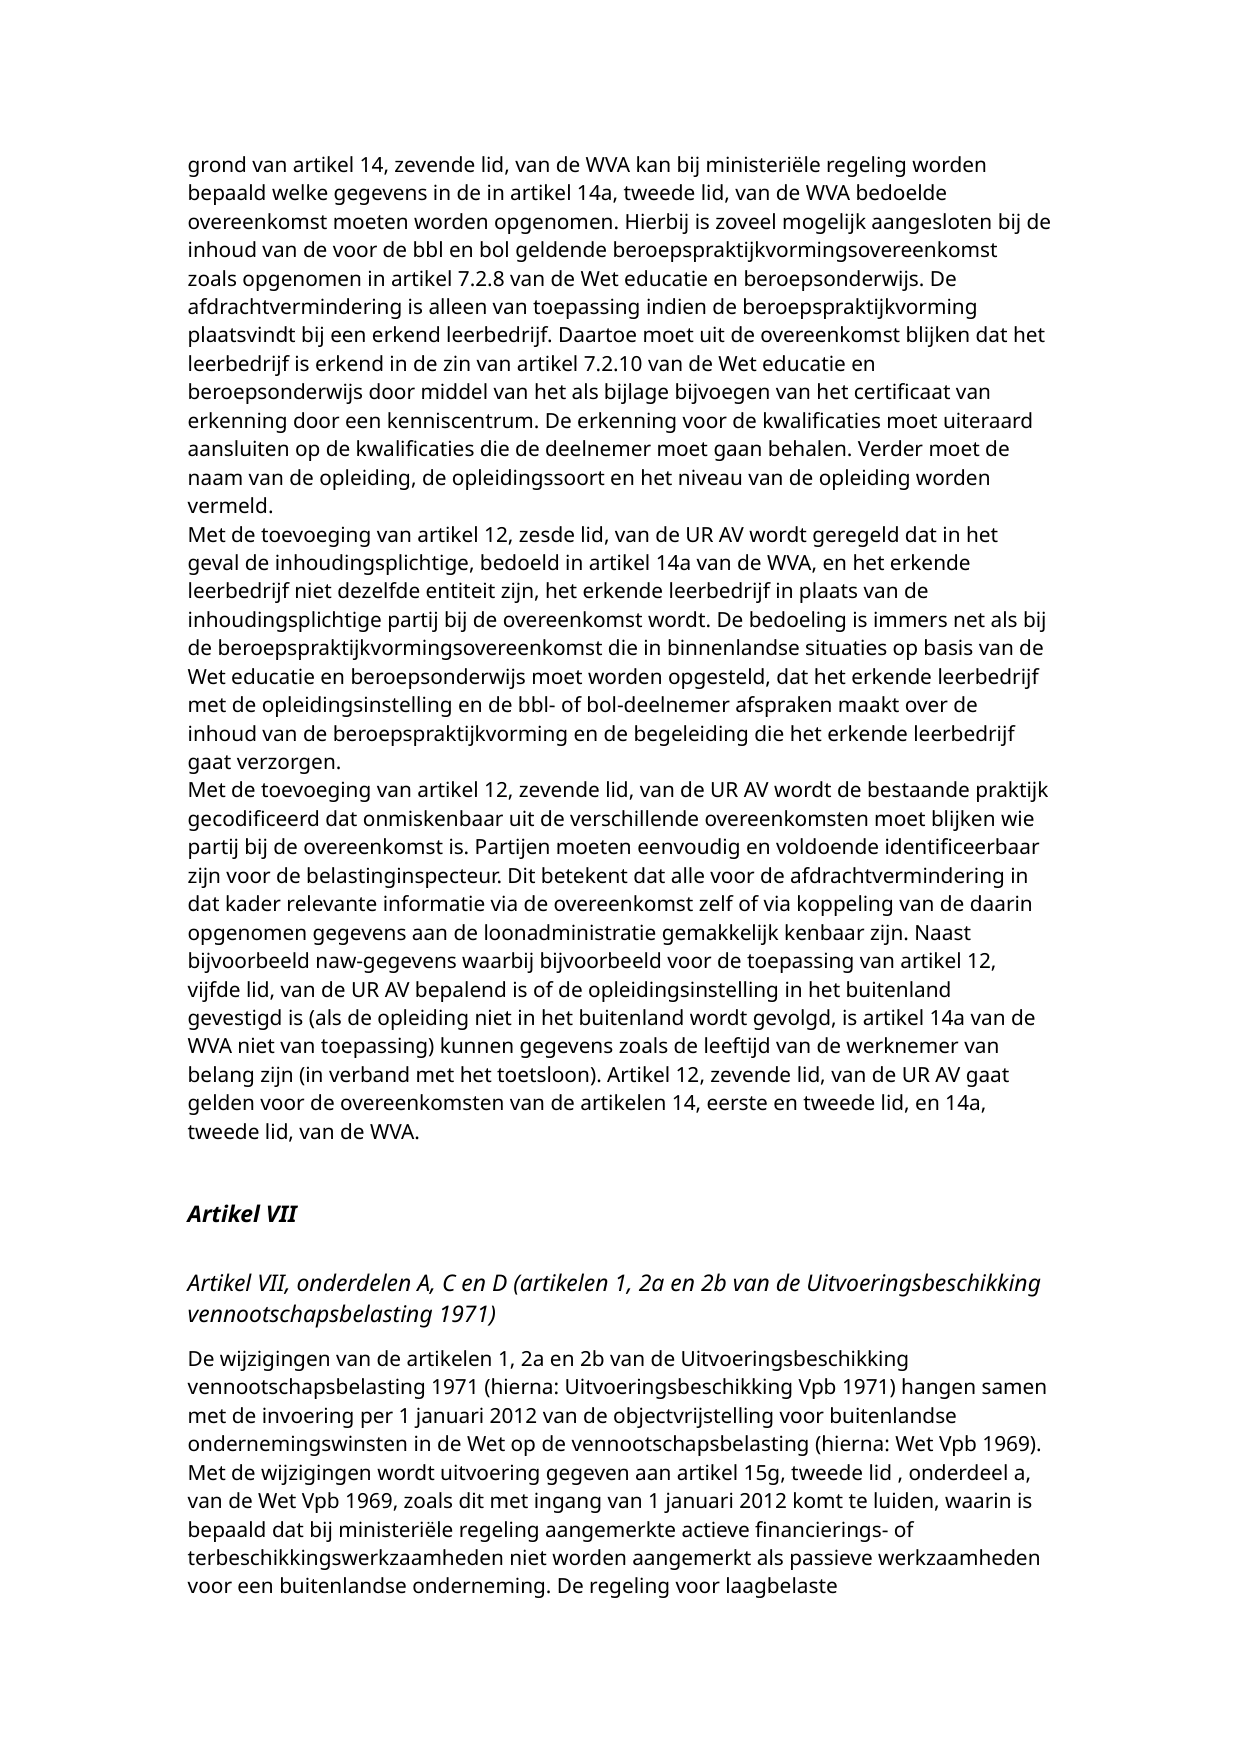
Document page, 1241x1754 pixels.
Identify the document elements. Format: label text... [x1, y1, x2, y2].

subtitle Artikel VII, onderdelen A, C en D (artikelen 1, 2a en 2b van de Uitvoeringsbeschikking vennootschapsbelasting 1971) [187, 1267, 1053, 1329]
text grond van artikel 14, zevende lid, van de WVA kan bij ministeriële regeling worden bepaald welke gegevens in de in artikel 14a, tweede lid, van de WVA bedoelde overeenkomst moeten worden opgenomen. Hierbij is zoveel mogelijk aangesloten bij de inhoud van de voor de bbl en bol geldende beroepspraktijkvormingsovereenkomst zoals opgenomen in artikel 7.2.8 van de Wet educatie en beroepsonderwijs. De afdrachtvermindering is alleen van toepassing indien de beroepspraktijkvorming plaatsvindt bij een erkend leerbedrijf. Daartoe moet uit de overeenkomst blijken dat het leerbedrijf is erkend in de zin van artikel 7.2.10 van de Wet educatie en beroepsonderwijs door middel van het als bijlage bijvoegen van het certificaat van erkenning door een kenniscentrum. De erkenning voor de kwalificaties moet uiteraard aansluiten op de kwalificaties die de deelnemer moet gaan behalen. Verder moet de naam van de opleiding, de opleidingssoort en het niveau van de opleiding worden vermeld. [187, 150, 1053, 520]
text Met de toevoeging van artikel 12, zesde lid, van de UR AV wordt geregeld dat in het geval de inhoudingsplichtige, bedoeld in artikel 14a van de WVA, en het erkende leerbedrijf niet dezelfde entiteit zijn, het erkende leerbedrijf in plaats van de inhoudingsplichtige partij bij de overeenkomst wordt. De bedoeling is immers net als bij de beroepspraktijkvormingsovereenkomst die in binnenlandse situaties op basis van de Wet educatie en beroepsonderwijs moet worden opgesteld, dat het erkende leerbedrijf met de opleidingsinstelling en de bbl- of bol-deelnemer afspraken maakt over de inhoud van de beroepspraktijkvorming en de begeleiding die het erkende leerbedrijf gaat verzorgen. [187, 520, 1053, 776]
subtitle Artikel VII [187, 1198, 1053, 1229]
text De wijzigingen van de artikelen 1, 2a en 2b van de Uitvoeringsbeschikking vennootschapsbelasting 1971 (hierna: Uitvoeringsbeschikking Vpb 1971) hangen samen met de invoering per 1 januari 2012 van de objectvrijstelling voor buitenlandse ondernemingswinsten in de Wet op de vennootschapsbelasting (hierna: Wet Vpb 1969). [187, 1344, 1053, 1458]
text Met de wijzigingen wordt uitvoering gegeven aan artikel 15g, tweede lid , onderdeel a, van de Wet Vpb 1969, zoals dit met ingang van 1 januari 2012 komt te luiden, waarin is bepaald dat bij ministeriële regeling aangemerkte actieve financierings- of terbeschikkingswerkzaamheden niet worden aangemerkt als passieve werkzaamheden voor een buitenlandse onderneming. De regeling voor laagbelaste [187, 1458, 1053, 1600]
text Met de toevoeging van artikel 12, zevende lid, van de UR AV wordt de bestaande praktijk gecodificeerd dat onmiskenbaar uit de verschillende overeenkomsten moet blijken wie partij bij de overeenkomst is. Partijen moeten eenvoudig en voldoende identificeerbaar zijn voor de belastinginspecteur. Dit betekent dat alle voor de afdrachtvermindering in dat kader relevante informatie via de overeenkomst zelf of via koppeling van de daarin opgenomen gegevens aan de loonadministratie gemakkelijk kenbaar zijn. Naast bijvoorbeeld naw-gegevens waarbij bijvoorbeeld voor de toepassing van artikel 12, vijfde lid, van de UR AV bepalend is of de opleidingsinstelling in het buitenland gevestigd is (als de opleiding niet in het buitenland wordt gevolgd, is artikel 14a van de WVA niet van toepassing) kunnen gegevens zoals de leeftijd van de werknemer van belang zijn (in verband met het toetsloon). Artikel 12, zevende lid, van de UR AV gaat gelden voor de overeenkomsten van de artikelen 14, eerste en tweede lid, en 14a, tweede lid, van de WVA. [187, 776, 1053, 1145]
